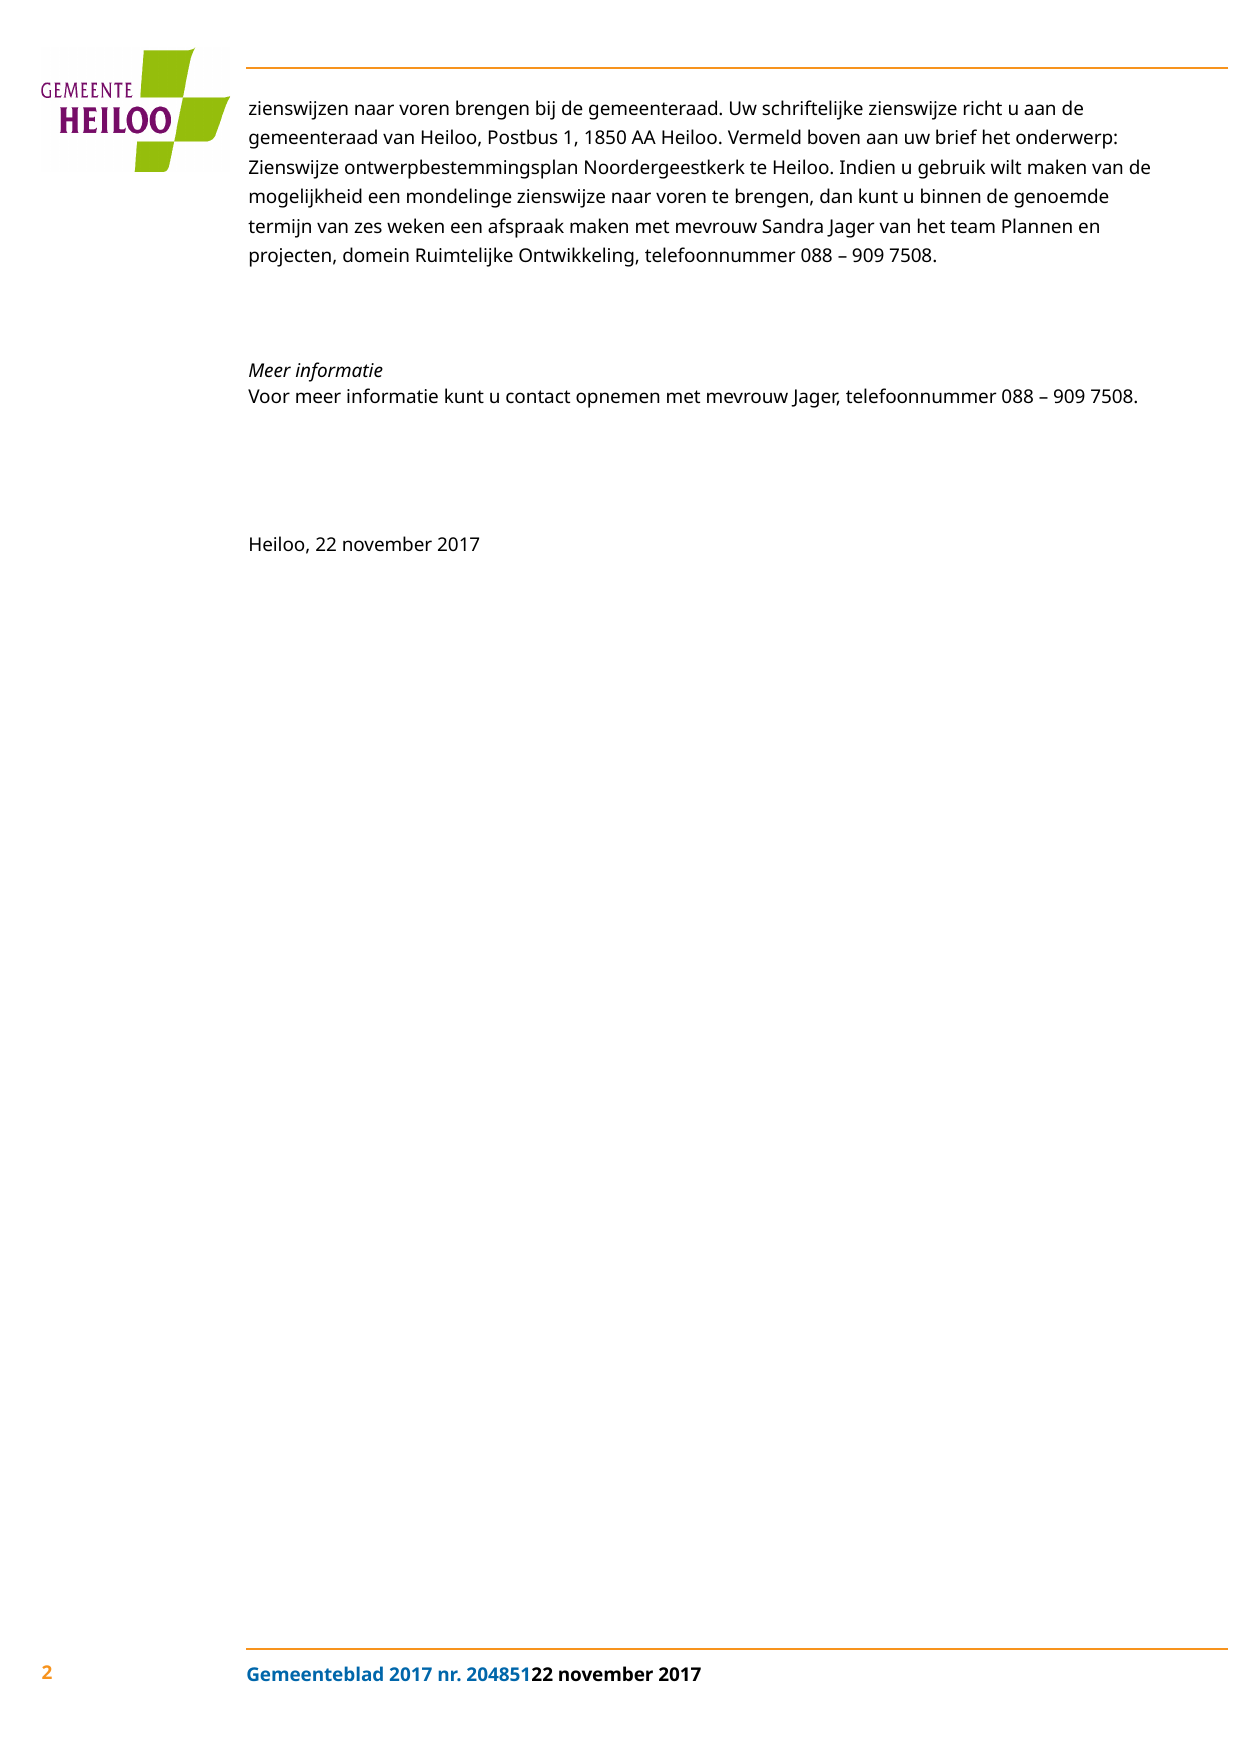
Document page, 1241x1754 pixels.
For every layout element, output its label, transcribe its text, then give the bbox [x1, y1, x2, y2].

text Voor meer informatie kunt u contact opnemen met mevrouw Jager, telefoonnummer 088 – 909 7508. [248, 383, 1152, 408]
text Meer informatie [248, 357, 1152, 383]
picture [41, 47, 231, 172]
text Heiloo, 22 november 2017 [248, 531, 1152, 557]
text zienswijzen naar voren brengen bij de gemeenteraad. Uw schriftelijke zienswijze richt u aan de gemeenteraad van Heiloo, Postbus 1, 1850 AA Heiloo. Vermeld boven aan uw brief het onderwerp: Zienswijze ontwerpbestemmingsplan Noordergeestkerk te Heiloo. Indien u gebruik wilt maken van de mogelijkheid een mondelinge zienswijze naar voren te brengen, dan kunt u binnen de genoemde termijn van zes weken een afspraak maken met mevrouw Sandra Jager van het team Plannen en projecten, domein Ruimtelijke Ontwikkeling, telefoonnummer 088 – 909 7508. [248, 95, 1152, 268]
